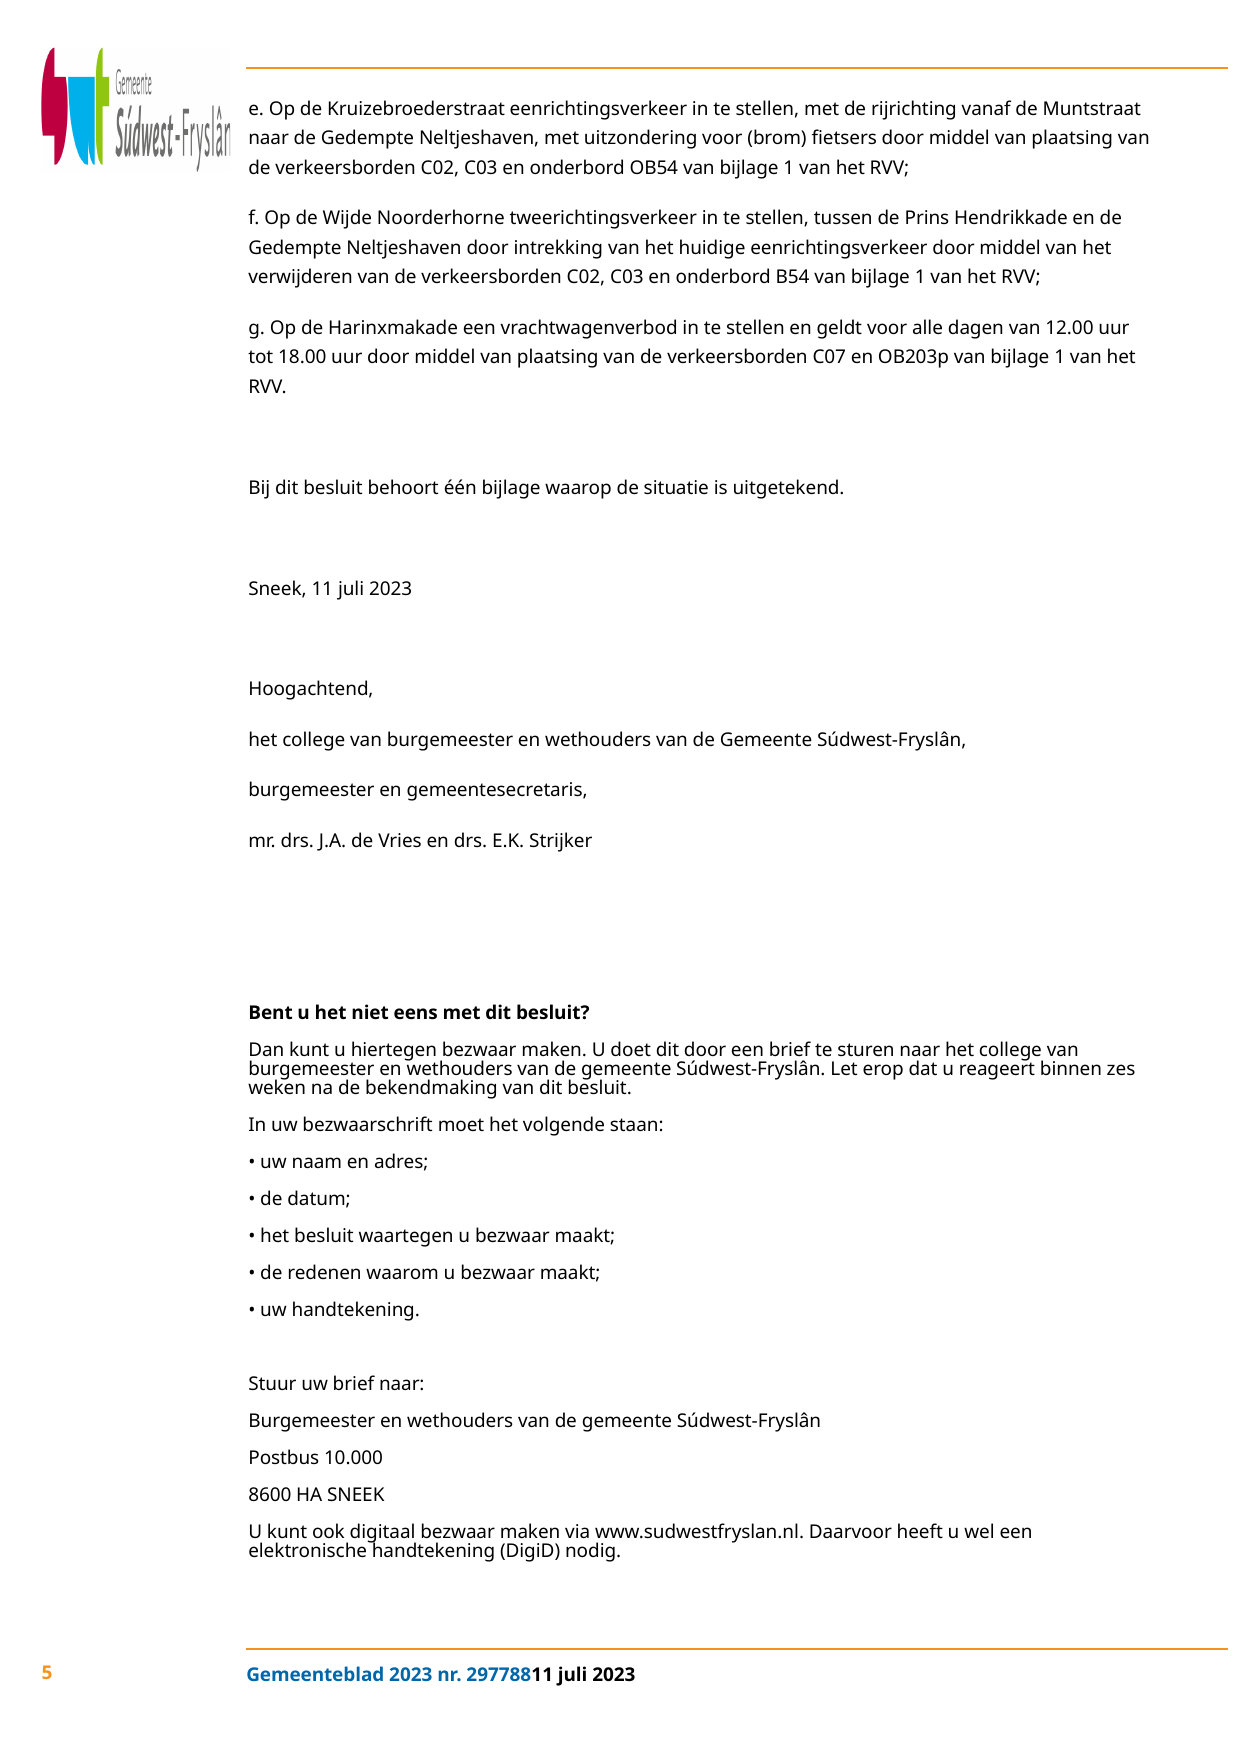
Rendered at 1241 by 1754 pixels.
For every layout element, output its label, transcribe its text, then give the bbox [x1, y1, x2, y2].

text Bent u het niet eens met dit besluit? [248, 1004, 1152, 1023]
text Hoogachtend, [248, 676, 1152, 701]
text het college van burgemeester en wethouders van de Gemeente Súdwest-Fryslân, [248, 726, 1152, 752]
text Bij dit besluit behoort één bijlage waarop de situatie is uitgetekend. [248, 474, 1152, 500]
text • uw naam en adres; [248, 1153, 1152, 1172]
text • de redenen waarom u bezwaar maakt; [248, 1264, 1152, 1283]
picture [41, 47, 231, 172]
text Postbus 10.000 [248, 1449, 1152, 1468]
text • het besluit waartegen u bezwaar maakt; [248, 1227, 1152, 1246]
text In uw bezwaarschrift moet het volgende staan: [248, 1116, 1152, 1136]
text g. Op de Harinxmakade een vrachtwagenverbod in te stellen en geldt voor alle dagen van 12.00 uur tot 18.00 uur door middel van plaatsing van de verkeersborden C07 en OB203p van bijlage 1 van het RVV. [248, 314, 1152, 399]
text burgemeester en gemeentesecretaris, [248, 776, 1152, 802]
text • de datum; [248, 1190, 1152, 1209]
text f. Op de Wijde Noorderhorne tweerichtingsverkeer in te stellen, tussen de Prins Hendrikkade en de Gedempte Neltjeshaven door intrekking van het huidige eenrichtingsverkeer door middel van het verwijderen van de verkeersborden C02, C03 en onderbord B54 van bijlage 1 van het RVV; [248, 204, 1152, 289]
text Stuur uw brief naar: [248, 1375, 1152, 1394]
text • uw handtekening. [248, 1301, 1152, 1320]
text Dan kunt u hiertegen bezwaar maken. U doet dit door een brief te sturen naar het college van burgemeester en wethouders van de gemeente Súdwest-Fryslân. Let erop dat u reageert binnen zes weken na de bekendmaking van dit besluit. [248, 1041, 1152, 1098]
text Sneek, 11 juli 2023 [248, 575, 1152, 601]
text 8600 HA SNEEK [248, 1486, 1152, 1505]
text e. Op de Kruizebroederstraat eenrichtingsverkeer in te stellen, met de rijrichting vanaf de Muntstraat naar de Gedempte Neltjeshaven, met uitzondering voor (brom) fietsers door middel van plaatsing van de verkeersborden C02, C03 en onderbord OB54 van bijlage 1 van het RVV; [248, 95, 1152, 180]
text mr. drs. J.A. de Vries en drs. E.K. Strijker [248, 827, 1152, 853]
text U kunt ook digitaal bezwaar maken via www.sudwestfryslan.nl. Daarvoor heeft u wel een elektronische handtekening (DigiD) nodig. [248, 1523, 1152, 1562]
text Burgemeester en wethouders van de gemeente Súdwest-Fryslân [248, 1412, 1152, 1431]
